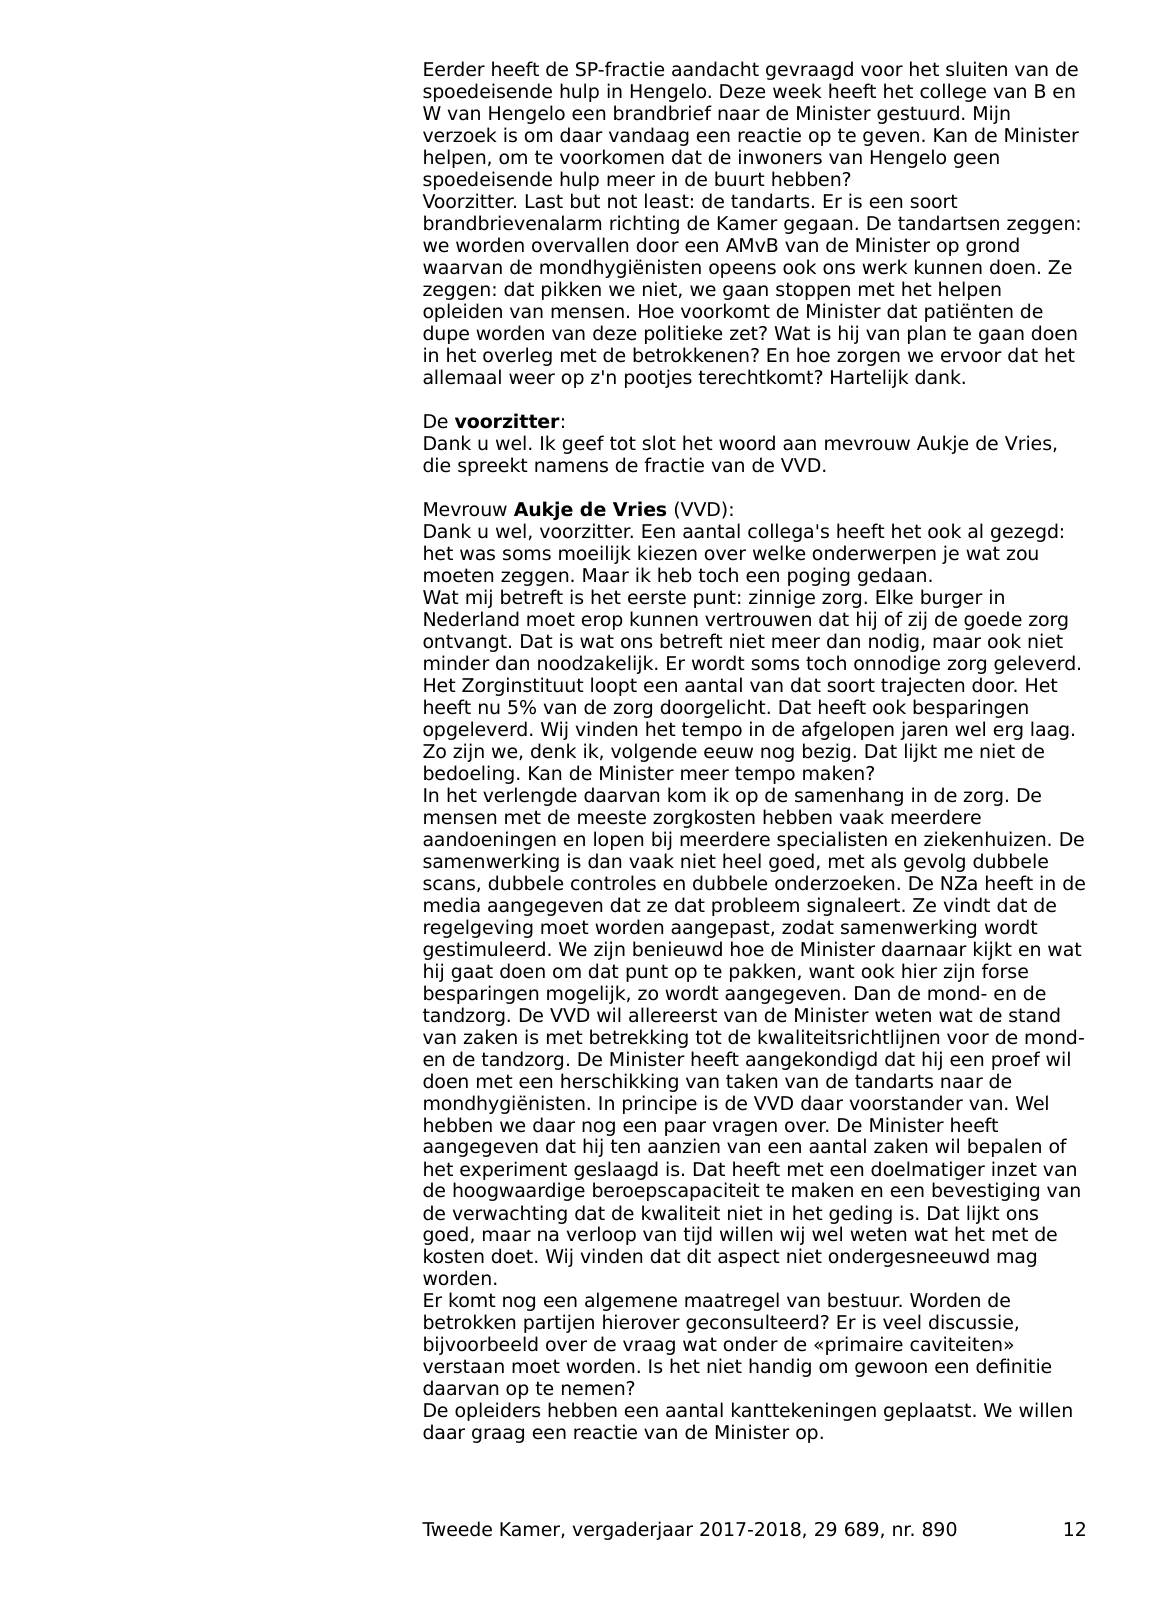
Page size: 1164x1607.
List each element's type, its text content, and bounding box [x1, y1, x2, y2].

text Eerder heeft de SP-fractie aandacht gevraagd voor het sluiten van de spoedeisende hulp in Hengelo. Deze week heeft het college van B en W van Hengelo een brandbrief naar de Minister gestuurd. Mijn verzoek is om daar vandaag een reactie op te geven. Kan de Minister helpen, om te voorkomen dat de inwoners van Hengelo geen spoedeisende hulp meer in de buurt hebben? [422, 59, 1087, 191]
text De opleiders hebben een aantal kanttekeningen geplaatst. We willen daar graag een reactie van de Minister op. [422, 1400, 1087, 1444]
text In het verlengde daarvan kom ik op de samenhang in de zorg. De mensen met de meeste zorgkosten hebben vaak meerdere aandoeningen en lopen bij meerdere specialisten en ziekenhuizen. De samenwerking is dan vaak niet heel goed, met als gevolg dubbele scans, dubbele controles en dubbele onderzoeken. De NZa heeft in de media aangegeven dat ze dat probleem signaleert. Ze vindt dat de regelgeving moet worden aangepast, zodat samenwerking wordt gestimuleerd. We zijn benieuwd hoe de Minister daarnaar kijkt en wat hij gaat doen om dat punt op te pakken, want ook hier zijn forse besparingen mogelijk, zo wordt aangegeven. Dan de mond- en de tandzorg. De VVD wil allereerst van de Minister weten wat de stand van zaken is met betrekking tot de kwaliteitsrichtlijnen voor de mond- en de tandzorg. De Minister heeft aangekondigd dat hij een proef wil doen met een herschikking van taken van de tandarts naar de mondhygiënisten. In principe is de VVD daar voorstander van. Wel hebben we daar nog een paar vragen over. De Minister heeft aangegeven dat hij ten aanzien van een aantal zaken wil bepalen of het experiment geslaagd is. Dat heeft met een doelmatiger inzet van de hoogwaardige beroepscapaciteit te maken en een bevestiging van de verwachting dat de kwaliteit niet in het geding is. Dat lijkt ons goed, maar na verloop van tijd willen wij wel weten wat het met de kosten doet. Wij vinden dat dit aspect niet ondergesneeuwd mag worden. [422, 785, 1087, 1290]
text Wat mij betreft is het eerste punt: zinnige zorg. Elke burger in Nederland moet erop kunnen vertrouwen dat hij of zij de goede zorg ontvangt. Dat is wat ons betreft niet meer dan nodig, maar ook niet minder dan noodzakelijk. Er wordt soms toch onnodige zorg geleverd. Het Zorginstituut loopt een aantal van dat soort trajecten door. Het heeft nu 5% van de zorg doorgelicht. Dat heeft ook besparingen opgeleverd. Wij vinden het tempo in de afgelopen jaren wel erg laag. Zo zijn we, denk ik, volgende eeuw nog bezig. Dat lijkt me niet de bedoeling. Kan de Minister meer tempo maken? [422, 587, 1087, 785]
text De voorzitter: [422, 411, 1087, 433]
text Mevrouw Aukje de Vries (VVD): [422, 499, 1087, 521]
text Voorzitter. Last but not least: de tandarts. Er is een soort brandbrievenalarm richting de Kamer gegaan. De tandartsen zeggen: we worden overvallen door een AMvB van de Minister op grond waarvan de mondhygiënisten opeens ook ons werk kunnen doen. Ze zeggen: dat pikken we niet, we gaan stoppen met het helpen opleiden van mensen. Hoe voorkomt de Minister dat patiënten de dupe worden van deze politieke zet? Wat is hij van plan te gaan doen in het overleg met de betrokkenen? En hoe zorgen we ervoor dat het allemaal weer op z'n pootjes terechtkomt? Hartelijk dank. [422, 191, 1087, 389]
text Er komt nog een algemene maatregel van bestuur. Worden de betrokken partijen hierover geconsulteerd? Er is veel discussie, bijvoorbeeld over de vraag wat onder de «primaire caviteiten» verstaan moet worden. Is het niet handig om gewoon een definitie daarvan op te nemen? [422, 1290, 1087, 1400]
text Dank u wel, voorzitter. Een aantal collega's heeft het ook al gezegd: het was soms moeilijk kiezen over welke onderwerpen je wat zou moeten zeggen. Maar ik heb toch een poging gedaan. [422, 521, 1087, 587]
text Dank u wel. Ik geef tot slot het woord aan mevrouw Aukje de Vries, die spreekt namens de fractie van de VVD. [422, 433, 1087, 477]
